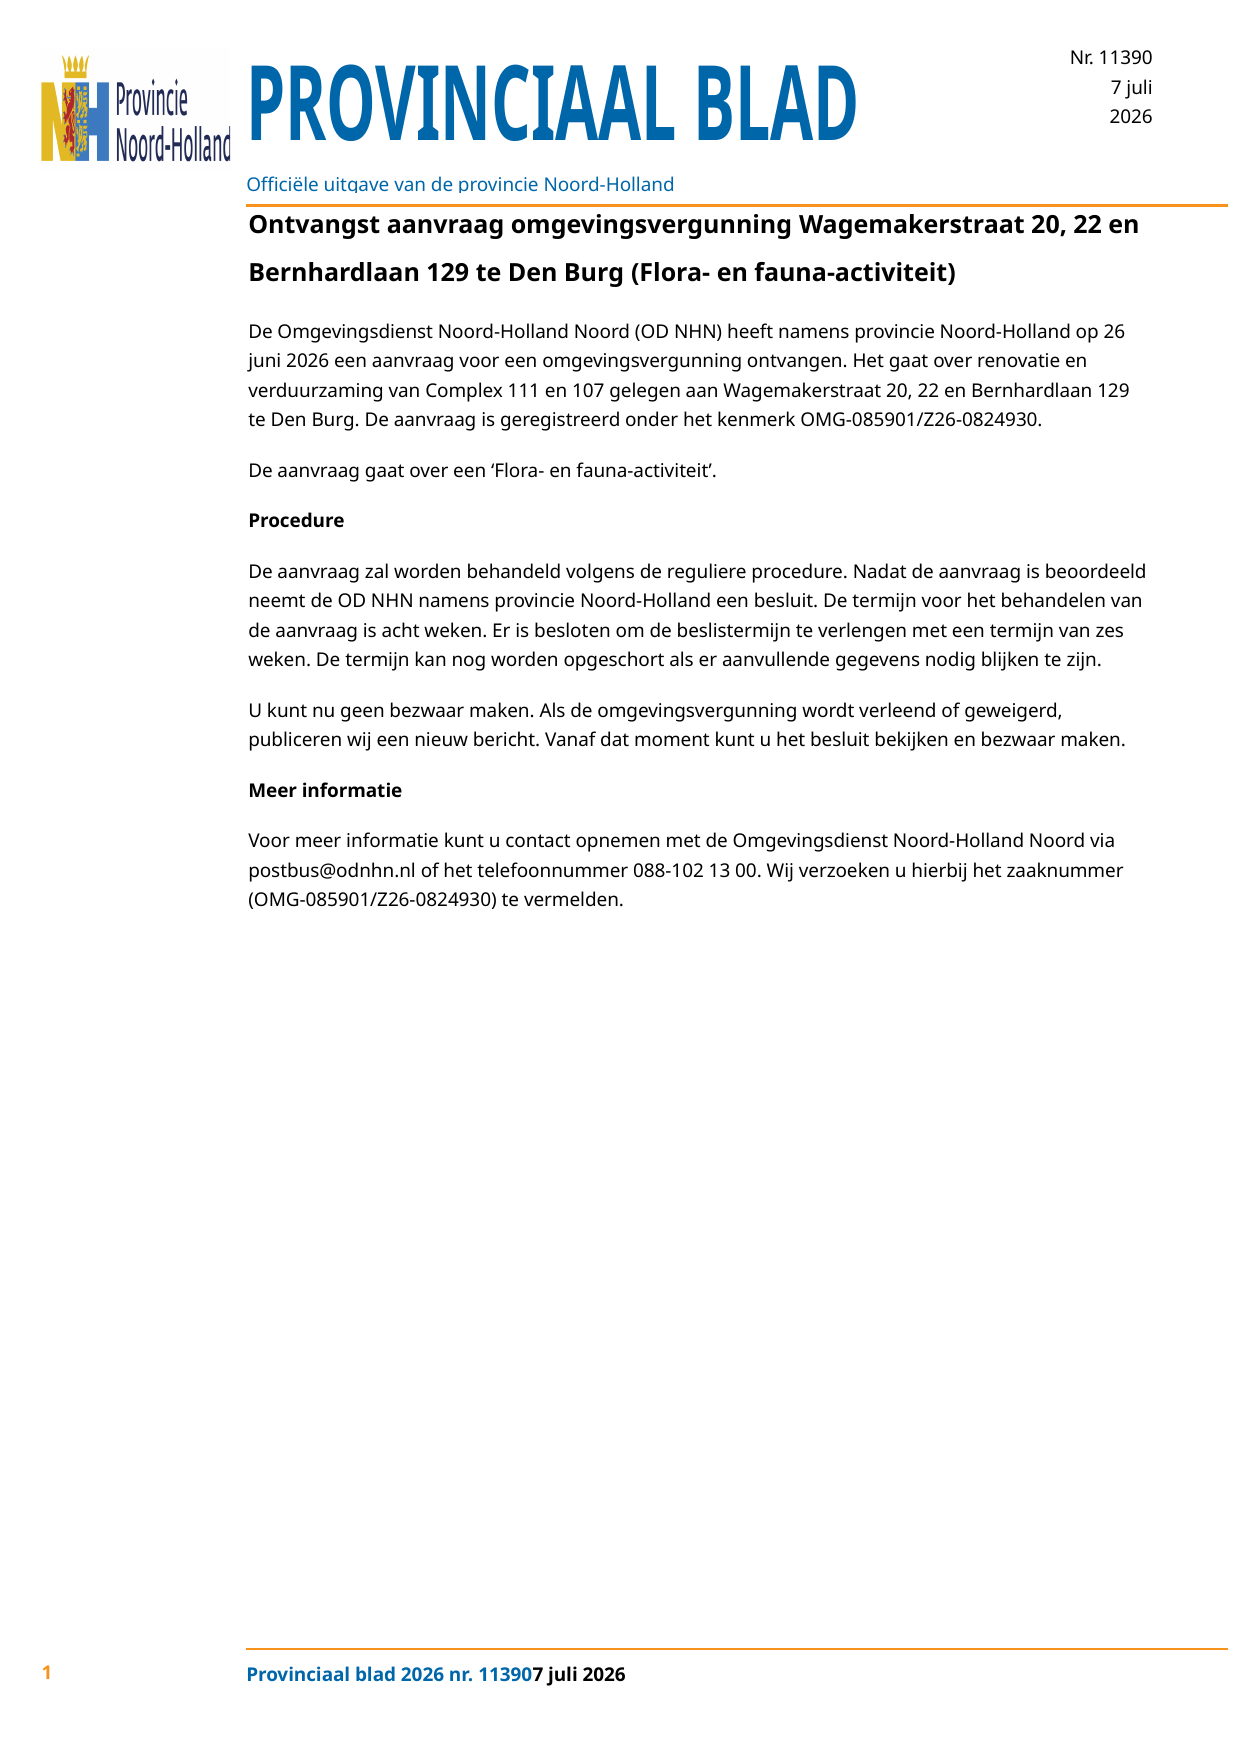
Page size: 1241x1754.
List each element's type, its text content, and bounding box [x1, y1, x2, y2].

text Voor meer informatie kunt u contact opnemen met de Omgevingsdienst Noord-Holland Noord via postbus@odnhn.nl of het telefoonnummer 088-102 13 00. Wij verzoeken u hierbij het zaaknummer (OMG-085901/Z26-0824930) te vermelden. [248, 827, 1152, 912]
text De aanvraag gaat over een ‘Flora- en fauna-activiteit’. [248, 457, 1152, 483]
text De aanvraag zal worden behandeld volgens de reguliere procedure. Nadat de aanvraag is beoordeeld neemt de OD NHN namens provincie Noord-Holland een besluit. De termijn voor het behandelen van de aanvraag is acht weken. Er is besloten om de beslistermijn te verlengen met een termijn van zes weken. De termijn kan nog worden opgeschort als er aanvullende gegevens nodig blijken te zijn. [248, 558, 1152, 672]
text Meer informatie [248, 777, 1152, 803]
picture [41, 47, 231, 172]
text U kunt nu geen bezwaar maken. Als de omgevingsvergunning wordt verleend of geweigerd, publiceren wij een nieuw bericht. Vanaf dat moment kunt u het besluit bekijken en bezwaar maken. [248, 697, 1152, 752]
text Ontvangst aanvraag omgevingsvergunning Wagemakerstraat 20, 22 en Bernhardlaan 129 te Den Burg (Flora- en fauna-activiteit) [248, 207, 1152, 288]
text De Omgevingsdienst Noord-Holland Noord (OD NHN) heeft namens provincie Noord-Holland op 26 juni 2026 een aanvraag voor een omgevingsvergunning ontvangen. Het gaat over renovatie en verduurzaming van Complex 111 en 107 gelegen aan Wagemakerstraat 20, 22 en Bernhardlaan 129 te Den Burg. De aanvraag is geregistreerd onder het kenmerk OMG-085901/Z26-0824930. [248, 318, 1152, 432]
text Procedure [248, 507, 1152, 533]
